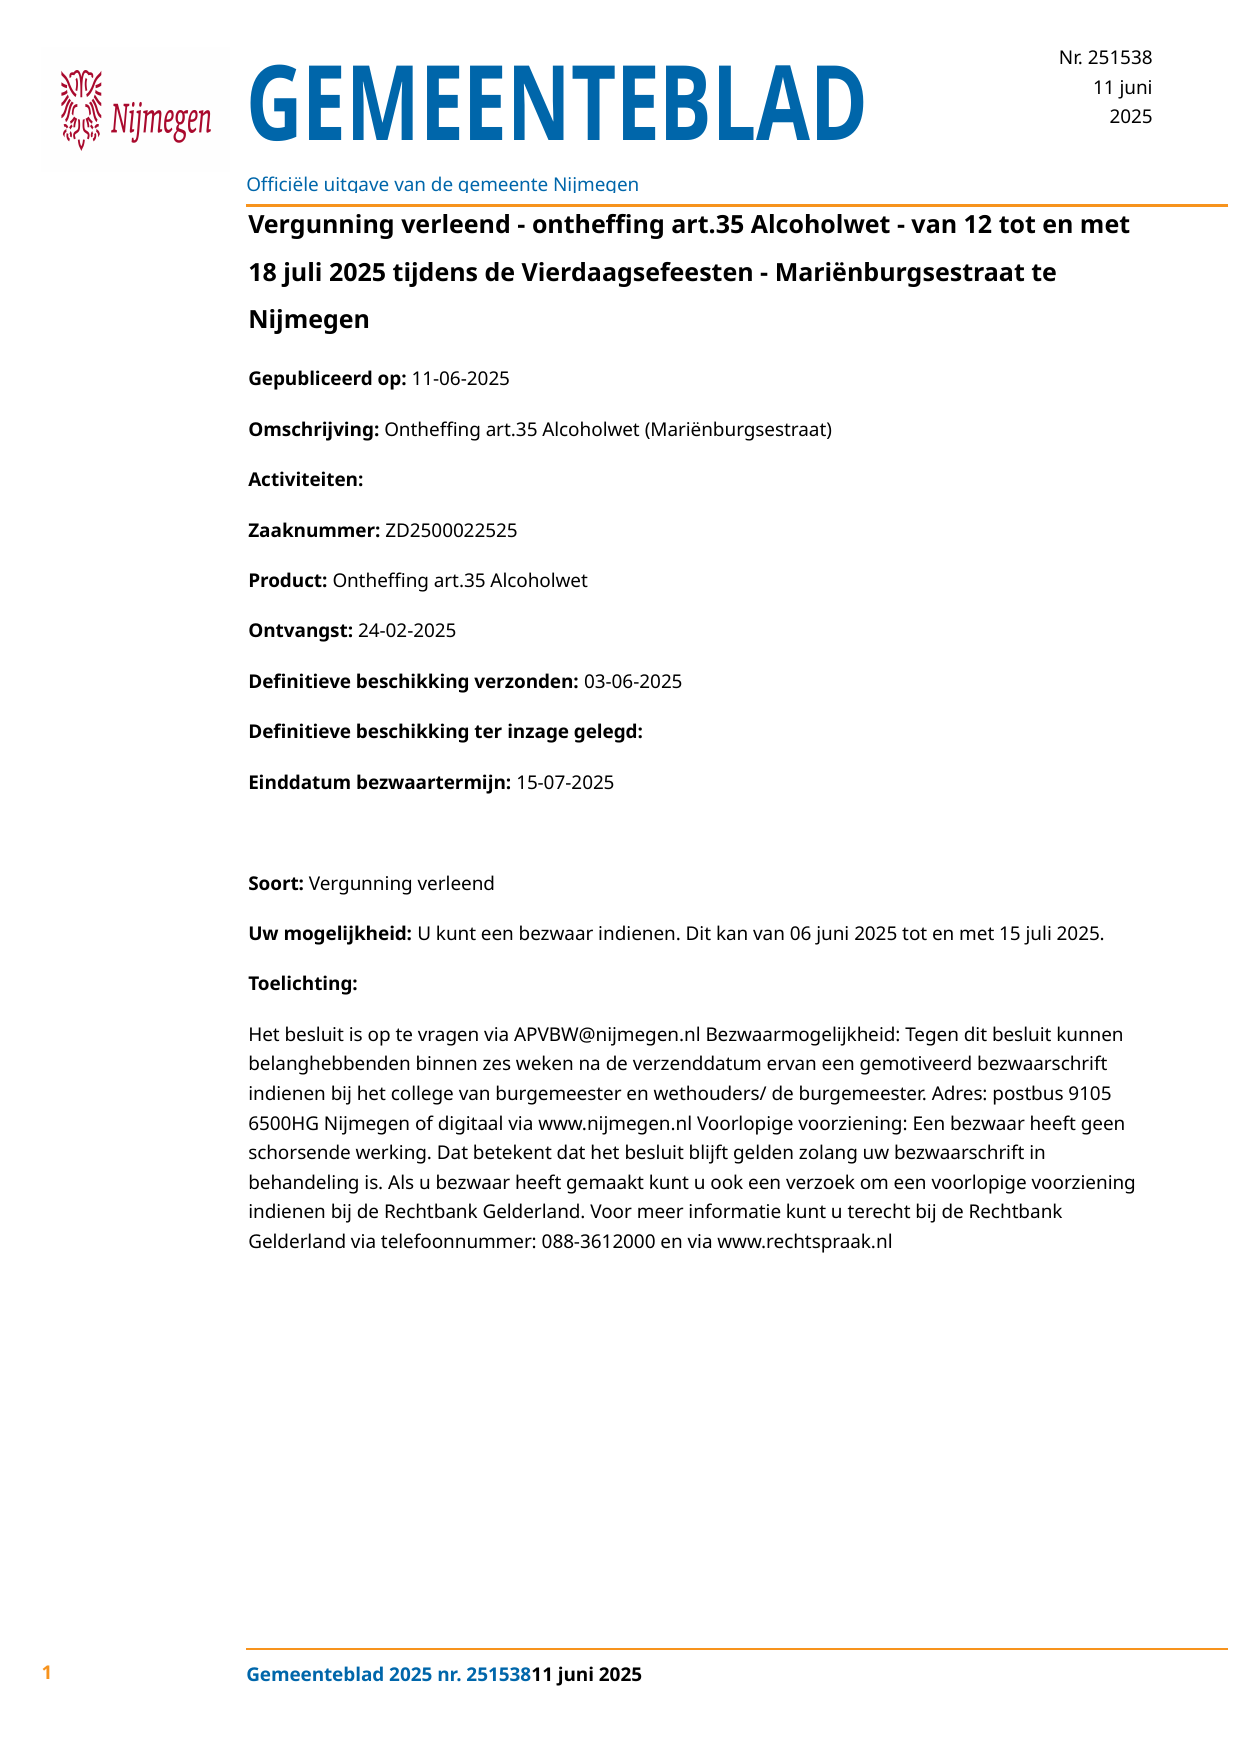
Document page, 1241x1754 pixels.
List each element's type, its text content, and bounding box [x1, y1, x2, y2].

text Omschrijving: Ontheffing art.35 Alcoholwet (Mariënburgsestraat) [248, 416, 1152, 442]
picture [41, 47, 231, 172]
text Zaaknummer: ZD2500022525 [248, 517, 1152, 542]
text Toelichting: [248, 971, 1152, 996]
text Definitieve beschikking ter inzage gelegd: [248, 718, 1152, 744]
text Uw mogelijkheid: U kunt een bezwaar indienen. Dit kan van 06 juni 2025 tot en met 15 juli 2025. [248, 920, 1152, 946]
text Ontvangst: 24-02-2025 [248, 618, 1152, 643]
text Het besluit is op te vragen via APVBW@nijmegen.nl Bezwaarmogelijkheid: Tegen dit besluit kunnen belanghebbenden binnen zes weken na de verzenddatum ervan een gemotiveerd bezwaarschrift indienen bij het college van burgemeester en wethouders/ de burgemeester. Adres: postbus 9105 6500HG Nijmegen of digitaal via www.nijmegen.nl Voorlopige voorziening: Een bezwaar heeft geen schorsende werking. Dat betekent dat het besluit blijft gelden zolang uw bezwaarschrift in behandeling is. Als u bezwaar heeft gemaakt kunt u ook een verzoek om een voorlopige voorziening indienen bij de Rechtbank Gelderland. Voor meer informatie kunt u terecht bij de Rechtbank Gelderland via telefoonnummer: 088-3612000 en via www.rechtspraak.nl [248, 1021, 1152, 1254]
text Gepubliceerd op: 11-06-2025 [248, 366, 1152, 391]
text Definitieve beschikking verzonden: 03-06-2025 [248, 668, 1152, 694]
text Vergunning verleend - ontheffing art.35 Alcoholwet - van 12 tot en met 18 juli 2025 tijdens de Vierdaagsefeesten - Mariënburgsestraat te Nijmegen [248, 207, 1152, 336]
text Activiteiten: [248, 466, 1152, 492]
text Einddatum bezwaartermijn: 15-07-2025 [248, 769, 1152, 794]
text Product: Ontheffing art.35 Alcoholwet [248, 567, 1152, 593]
text Soort: Vergunning verleend [248, 870, 1152, 895]
